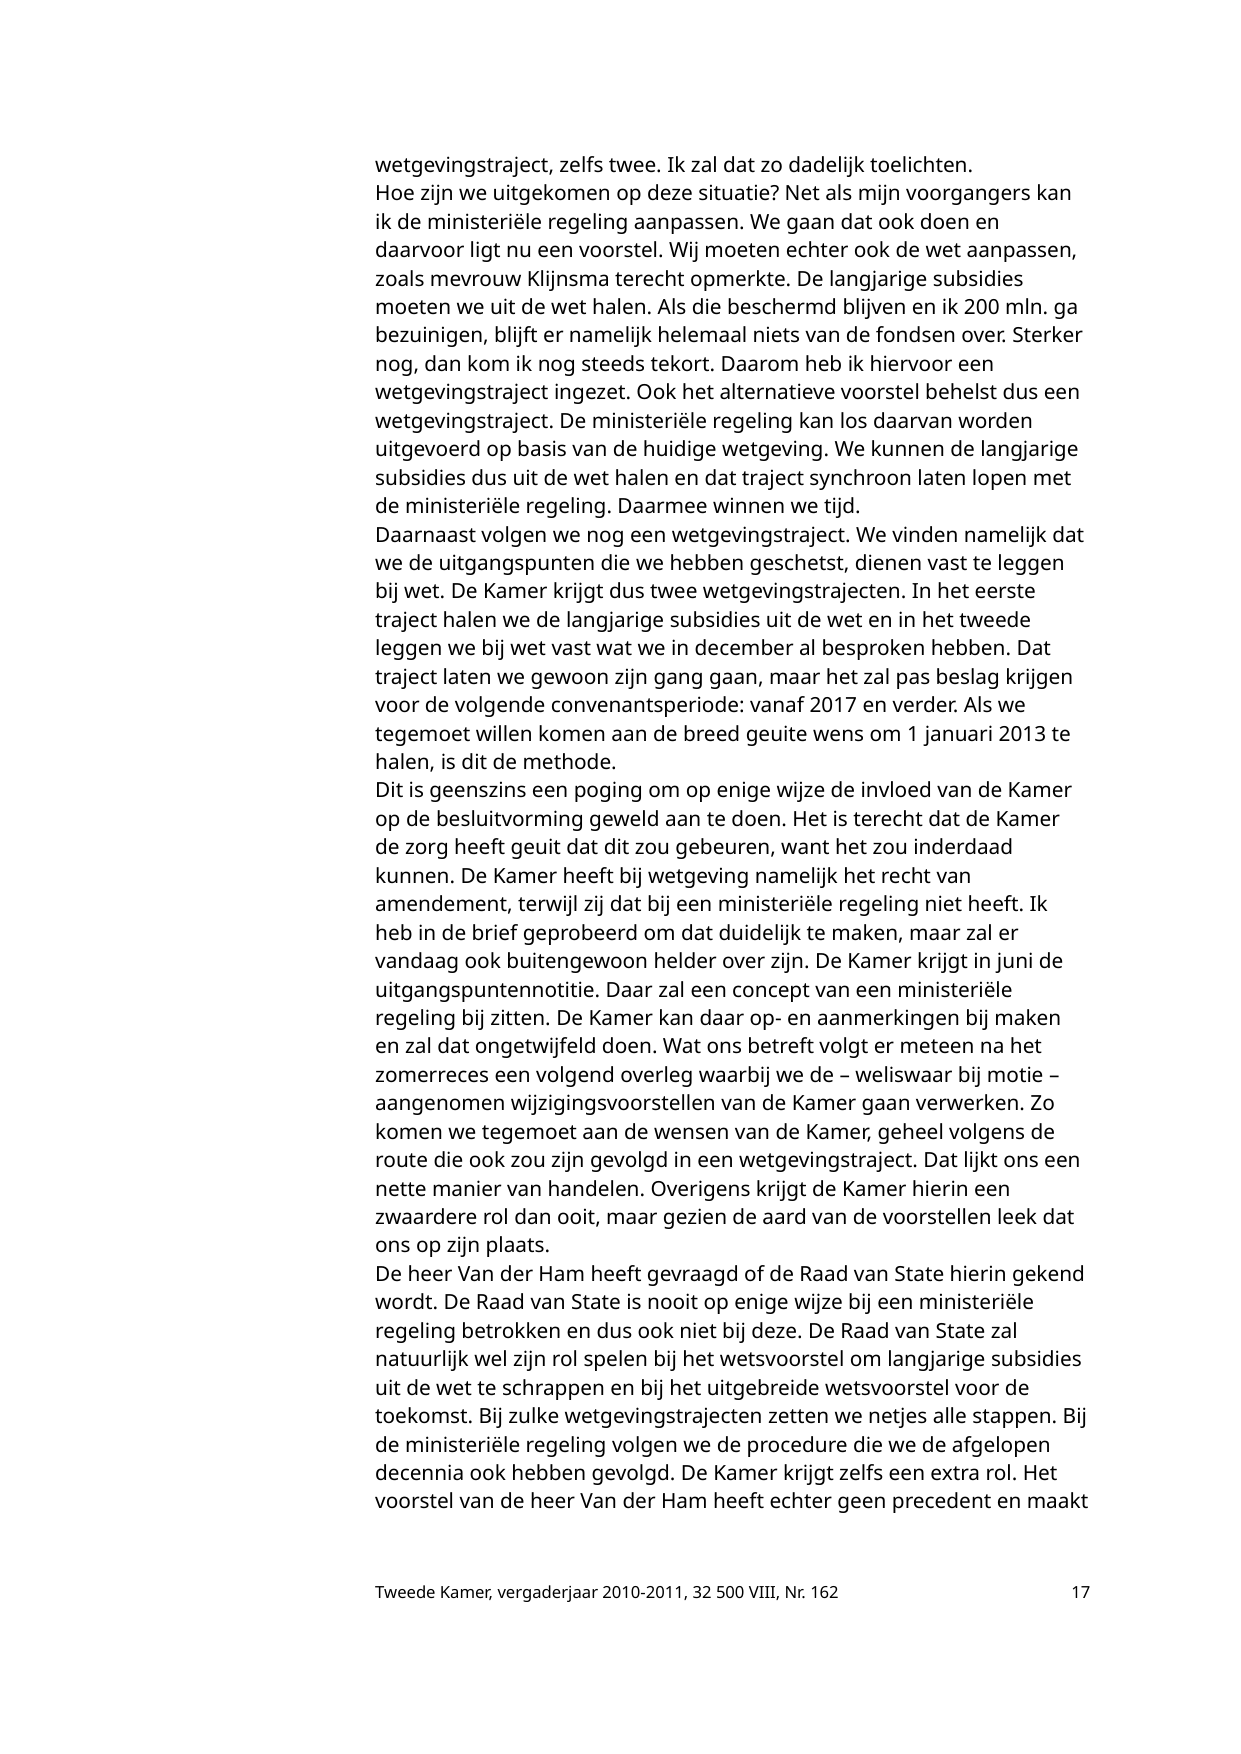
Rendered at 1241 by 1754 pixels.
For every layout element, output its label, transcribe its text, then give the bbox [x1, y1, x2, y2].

text Hoe zijn we uitgekomen op deze situatie? Net als mijn voorgangers kan ik de ministeriële regeling aanpassen. We gaan dat ook doen en daarvoor ligt nu een voorstel. Wij moeten echter ook de wet aanpassen, zoals mevrouw Klijnsma terecht opmerkte. De langjarige subsidies moeten we uit de wet halen. Als die beschermd blijven en ik 200 mln. ga bezuinigen, blijft er namelijk helemaal niets van de fondsen over. Sterker nog, dan kom ik nog steeds tekort. Daarom heb ik hiervoor een wetgevingstraject ingezet. Ook het alternatieve voorstel behelst dus een wetgevingstraject. De ministeriële regeling kan los daarvan worden uitgevoerd op basis van de huidige wetgeving. We kunnen de langjarige subsidies dus uit de wet halen en dat traject synchroon laten lopen met de ministeriële regeling. Daarmee winnen we tijd. [375, 178, 1090, 520]
text De heer Van der Ham heeft gevraagd of de Raad van State hierin gekend wordt. De Raad van State is nooit op enige wijze bij een ministeriële regeling betrokken en dus ook niet bij deze. De Raad van State zal natuurlijk wel zijn rol spelen bij het wetsvoorstel om langjarige subsidies uit de wet te schrappen en bij het uitgebreide wetsvoorstel voor de toekomst. Bij zulke wetgevingstrajecten zetten we netjes alle stappen. Bij de ministeriële regeling volgen we de procedure die we de afgelopen decennia ook hebben gevolgd. De Kamer krijgt zelfs een extra rol. Het voorstel van de heer Van der Ham heeft echter geen precedent en maakt [375, 1259, 1090, 1515]
text wetgevingstraject, zelfs twee. Ik zal dat zo dadelijk toelichten. [375, 150, 1090, 178]
text Dit is geenszins een poging om op enige wijze de invloed van de Kamer op de besluitvorming geweld aan te doen. Het is terecht dat de Kamer de zorg heeft geuit dat dit zou gebeuren, want het zou inderdaad kunnen. De Kamer heeft bij wetgeving namelijk het recht van amendement, terwijl zij dat bij een ministeriële regeling niet heeft. Ik heb in de brief geprobeerd om dat duidelijk te maken, maar zal er vandaag ook buitengewoon helder over zijn. De Kamer krijgt in juni de uitgangspuntennotitie. Daar zal een concept van een ministeriële regeling bij zitten. De Kamer kan daar op- en aanmerkingen bij maken en zal dat ongetwijfeld doen. Wat ons betreft volgt er meteen na het zomerreces een volgend overleg waarbij we de – weliswaar bij motie – aangenomen wijzigingsvoorstellen van de Kamer gaan verwerken. Zo komen we tegemoet aan de wensen van de Kamer, geheel volgens de route die ook zou zijn gevolgd in een wetgevingstraject. Dat lijkt ons een nette manier van handelen. Overigens krijgt de Kamer hierin een zwaardere rol dan ooit, maar gezien de aard van de voorstellen leek dat ons op zijn plaats. [375, 776, 1090, 1259]
text Daarnaast volgen we nog een wetgevingstraject. We vinden namelijk dat we de uitgangspunten die we hebben geschetst, dienen vast te leggen bij wet. De Kamer krijgt dus twee wetgevingstrajecten. In het eerste traject halen we de langjarige subsidies uit de wet en in het tweede leggen we bij wet vast wat we in december al besproken hebben. Dat traject laten we gewoon zijn gang gaan, maar het zal pas beslag krijgen voor de volgende convenantsperiode: vanaf 2017 en verder. Als we tegemoet willen komen aan de breed geuite wens om 1 januari 2013 te halen, is dit de methode. [375, 520, 1090, 776]
